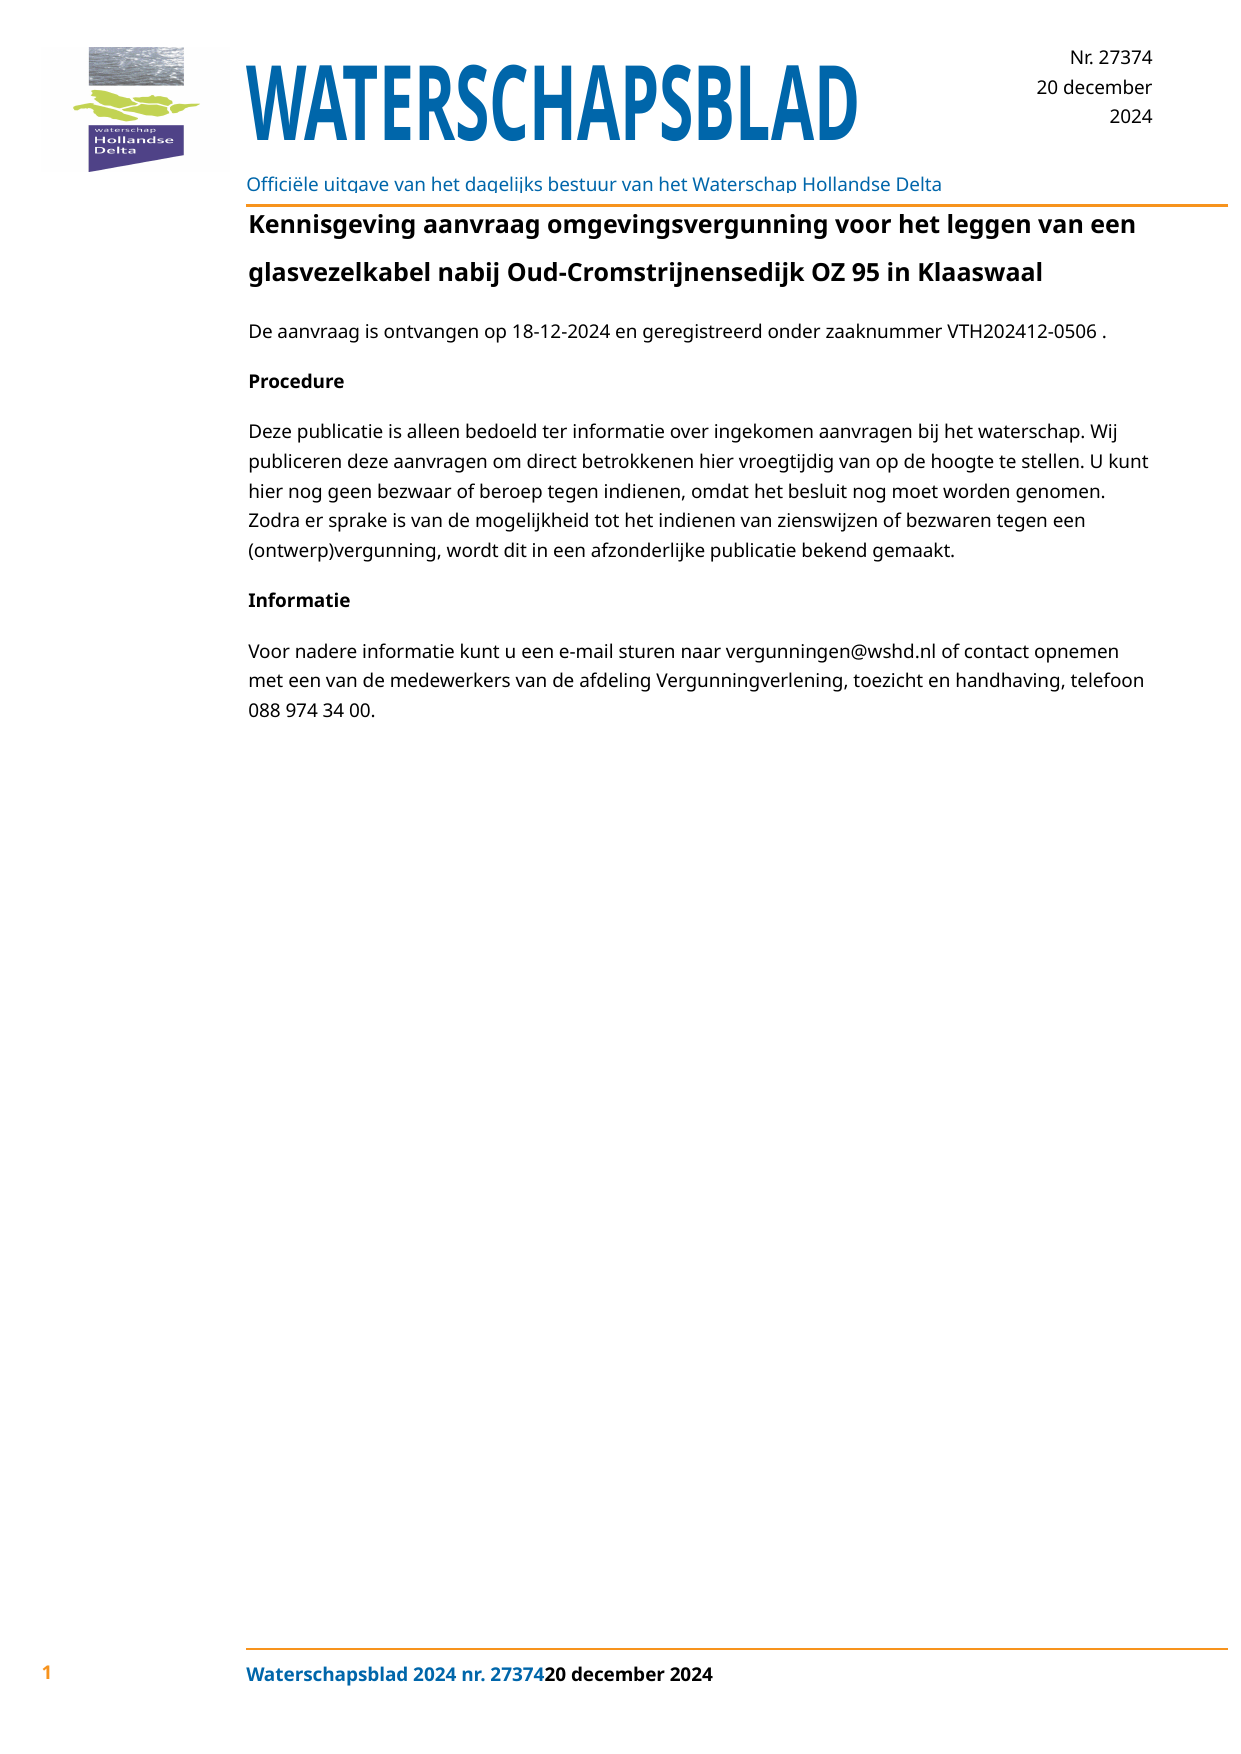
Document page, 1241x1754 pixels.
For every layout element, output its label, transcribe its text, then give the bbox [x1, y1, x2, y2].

text Deze publicatie is alleen bedoeld ter informatie over ingekomen aanvragen bij het waterschap. Wij publiceren deze aanvragen om direct betrokkenen hier vroegtijdig van op de hoogte te stellen. U kunt hier nog geen bezwaar of beroep tegen indienen, omdat het besluit nog moet worden genomen. Zodra er sprake is van de mogelijkheid tot het indienen van zienswijzen of bezwaren tegen een (ontwerp)vergunning, wordt dit in een afzonderlijke publicatie bekend gemaakt. [248, 419, 1152, 563]
picture [41, 47, 231, 172]
text Procedure [248, 368, 1152, 394]
text De aanvraag is ontvangen op 18-12-2024 en geregistreerd onder zaaknummer VTH202412-0506 . [248, 318, 1152, 344]
text Kennisgeving aanvraag omgevingsvergunning voor het leggen van een glasvezelkabel nabij Oud-Cromstrijnensedijk OZ 95 in Klaaswaal [248, 207, 1152, 288]
text Voor nadere informatie kunt u een e-mail sturen naar vergunningen@wshd.nl of contact opnemen met een van de medewerkers van de afdeling Vergunningverlening, toezicht en handhaving, telefoon 088 974 34 00. [248, 638, 1152, 723]
text Informatie [248, 587, 1152, 613]
